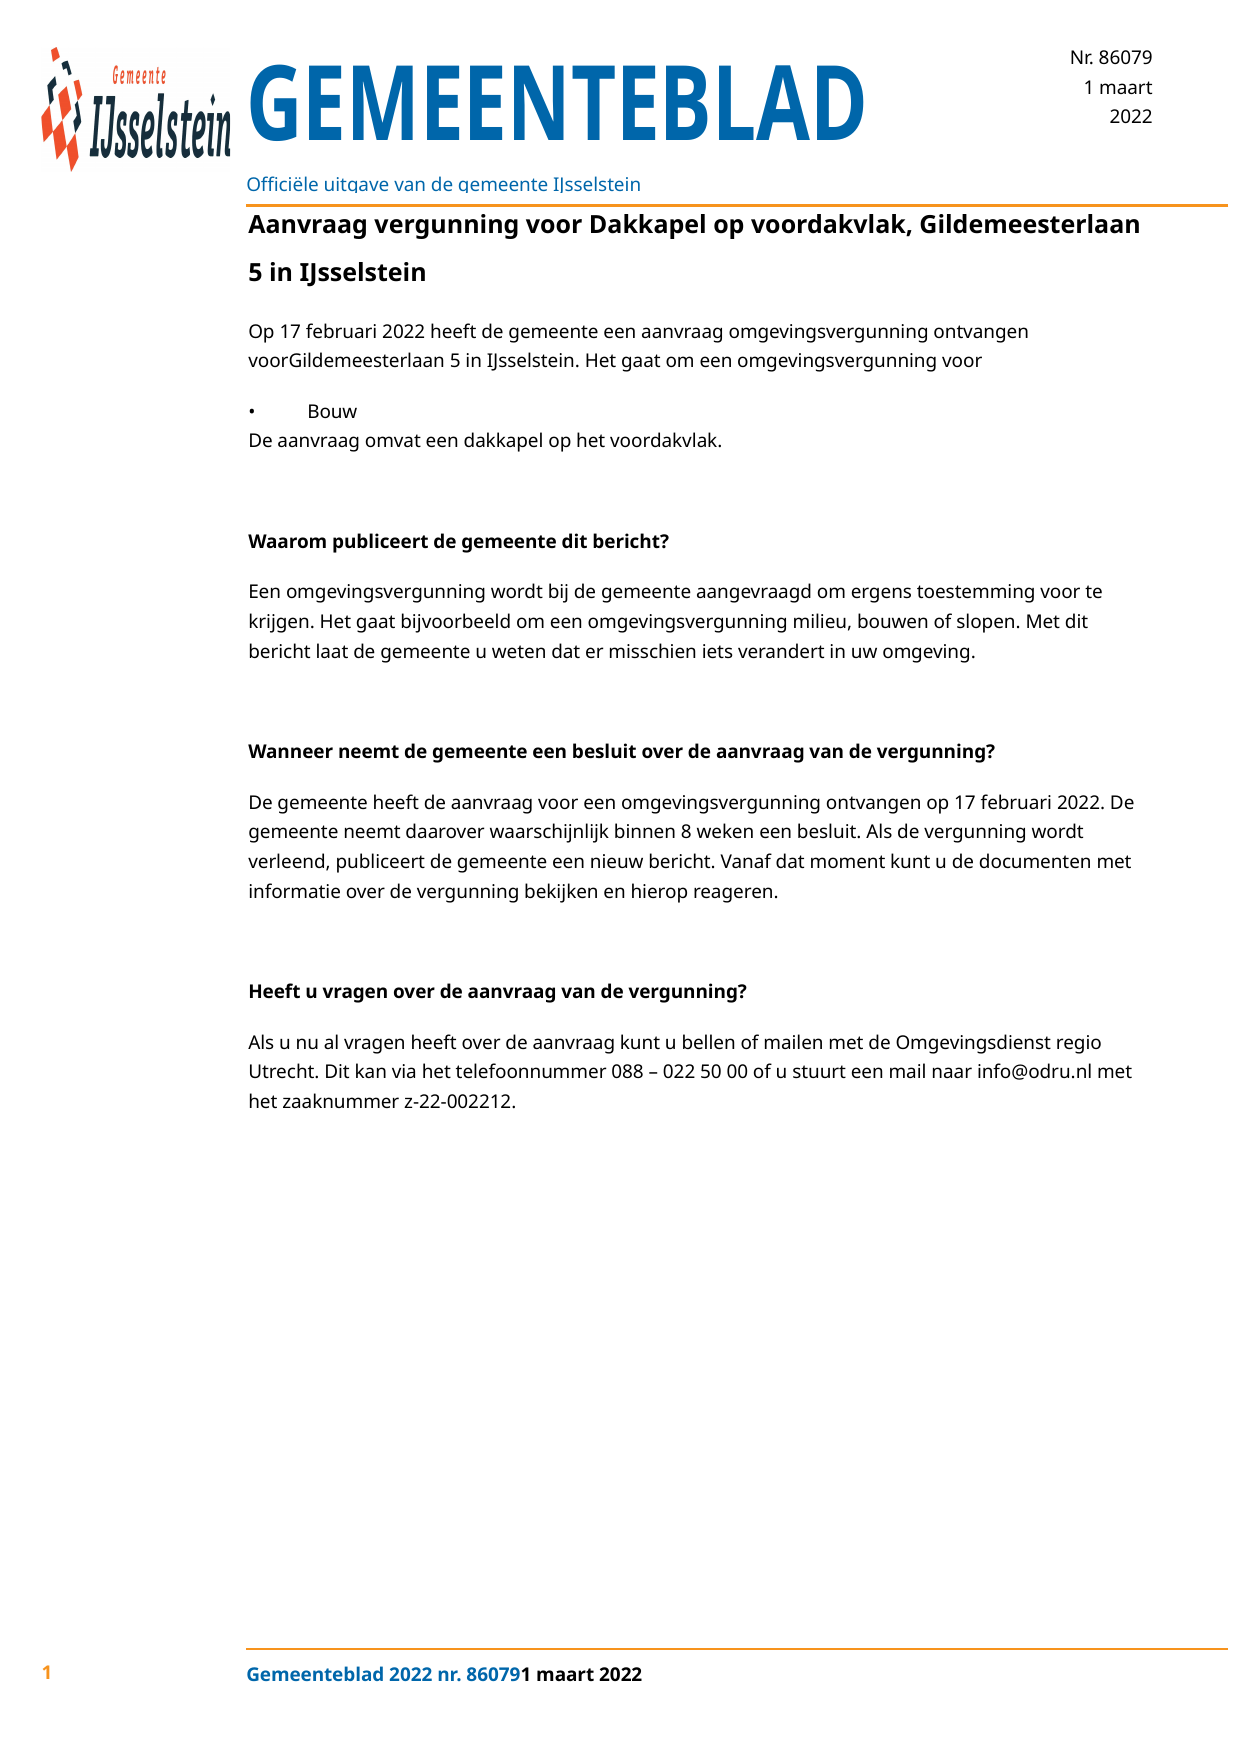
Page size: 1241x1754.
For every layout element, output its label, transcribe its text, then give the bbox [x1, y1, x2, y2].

list Bouw [248, 398, 1152, 424]
text Aanvraag vergunning voor Dakkapel op voordakvlak, Gildemeesterlaan 5 in IJsselstein [248, 207, 1152, 288]
text Waarom publiceert de gemeente dit bericht? [248, 528, 1152, 554]
text Op 17 februari 2022 heeft de gemeente een aanvraag omgevingsvergunning ontvangen voorGildemeesterlaan 5 in IJsselstein. Het gaat om een omgevingsvergunning voor [248, 318, 1152, 373]
text Als u nu al vragen heeft over de aanvraag kunt u bellen of mailen met de Omgevingsdienst regio Utrecht. Dit kan via het telefoonnummer 088 – 022 50 00 of u stuurt een mail naar info@odru.nl met het zaaknummer z-22-002212. [248, 1029, 1152, 1114]
text Heeft u vragen over de aanvraag van de vergunning? [248, 979, 1152, 1004]
text Wanneer neemt de gemeente een besluit over de aanvraag van de vergunning? [248, 739, 1152, 764]
text De aanvraag omvat een dakkapel op het voordakvlak. [248, 427, 1152, 453]
text Een omgevingsvergunning wordt bij de gemeente aangevraagd om ergens toestemming voor te krijgen. Het gaat bijvoorbeeld om een omgevingsvergunning milieu, bouwen of slopen. Met dit bericht laat de gemeente u weten dat er misschien iets verandert in uw omgeving. [248, 579, 1152, 664]
text De gemeente heeft de aanvraag voor een omgevingsvergunning ontvangen op 17 februari 2022. De gemeente neemt daarover waarschijnlijk binnen 8 weken een besluit. Als de vergunning wordt verleend, publiceert de gemeente een nieuw bericht. Vanaf dat moment kunt u de documenten met informatie over de vergunning bekijken en hierop reageren. [248, 789, 1152, 904]
picture [41, 47, 231, 172]
